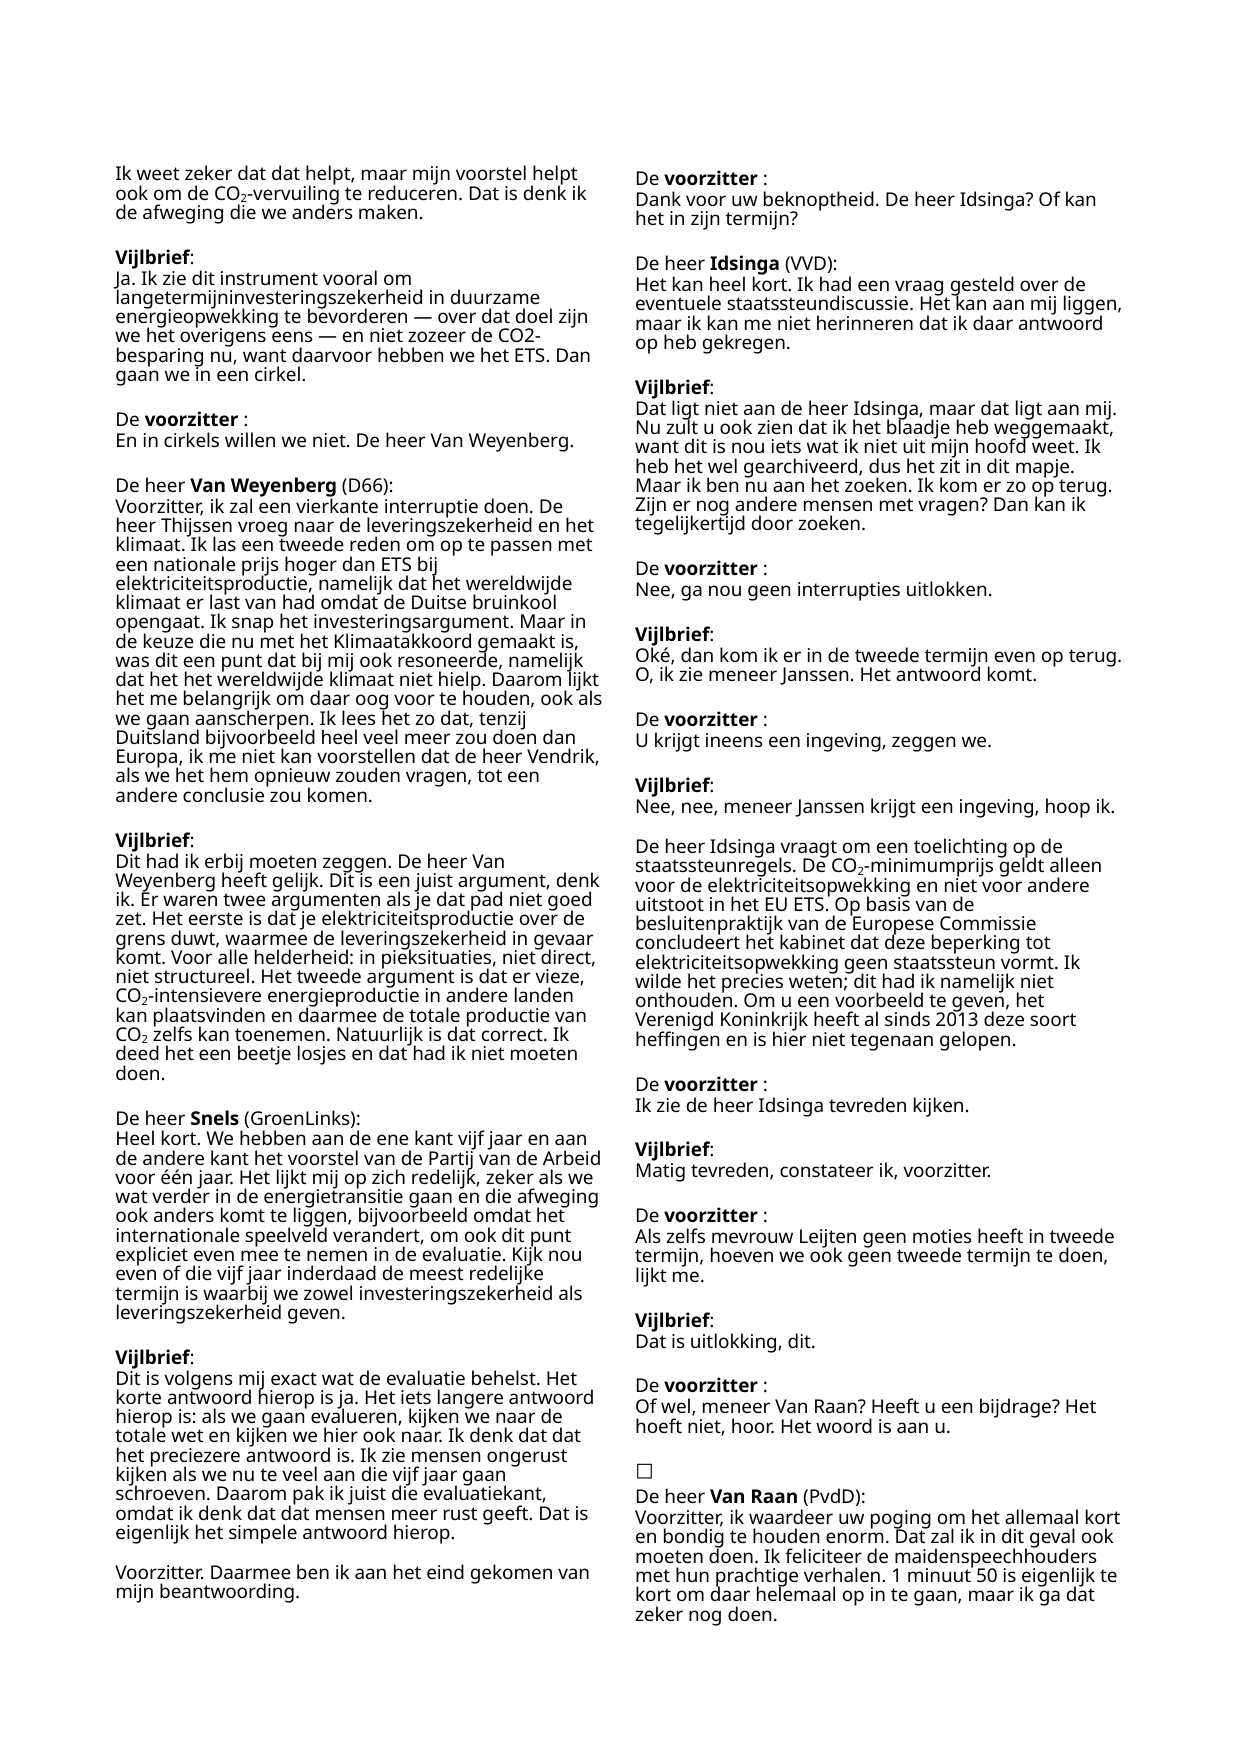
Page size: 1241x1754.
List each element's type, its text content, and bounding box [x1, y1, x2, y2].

text Voorzitter, ik waardeer uw poging om het allemaal kort en bondig te houden enorm. Dat zal ik in dit geval ook moeten doen. Ik feliciteer de maidenspeechhouders met hun prachtige verhalen. 1 minuut 50 is eigenlijk te kort om daar helemaal op in te gaan, maar ik ga dat zeker nog doen. [635, 1509, 1125, 1625]
text ⬜ [635, 1458, 1125, 1483]
text Vijlbrief: [635, 374, 1125, 400]
text Dank voor uw beknoptheid. De heer Idsinga? Of kan het in zijn termijn? [635, 191, 1125, 229]
text Het kan heel kort. Ik had een vraag gesteld over de eventuele staatssteundiscussie. Het kan aan mij liggen, maar ik kan me niet herinneren dat ik daar antwoord op heb gekregen. [635, 276, 1125, 353]
text Vijlbrief: [635, 621, 1125, 647]
text De voorzitter : [635, 1373, 1125, 1398]
text Nee, ga nou geen interrupties uitlokken. [635, 581, 1125, 601]
text Matig tevreden, constateer ik, voorzitter. [635, 1162, 1125, 1182]
text De heer Idsinga (VVD): [635, 250, 1125, 276]
text Vijlbrief: [635, 772, 1125, 798]
text U krijgt ineens een ingeving, zeggen we. [635, 732, 1125, 751]
text Ja. Ik zie dit instrument vooral om langetermijninvesteringszekerheid in duurzame energieopwekking te bevorderen — over dat doel zijn we het overigens eens — en niet zozeer de CO2-besparing nu, want daarvoor hebben we het ETS. Dan gaan we in een cirkel. [115, 270, 605, 385]
text Dit is volgens mij exact wat de evaluatie behelst. Het korte antwoord hierop is ja. Het iets langere antwoord hierop is: als we gaan evalueren, kijken we naar de totale wet en kijken we hier ook naar. Ik denk dat dat het preciezere antwoord is. Ik zie mensen ongerust kijken als we nu te veel aan die vijf jaar gaan schroeven. Daarom pak ik juist die evaluatiekant, omdat ik denk dat dat mensen meer rust geeft. Dat is eigenlijk het simpele antwoord hierop. [115, 1370, 605, 1543]
text De voorzitter : [635, 1202, 1125, 1228]
text Vijlbrief: [115, 827, 605, 853]
text De voorzitter : [635, 706, 1125, 732]
text Ik weet zeker dat dat helpt, maar mijn voorstel helpt ook om de CO2-vervuiling te reduceren. Dat is denk ik de afweging die we anders maken. [115, 165, 605, 223]
text Voorzitter. Daarmee ben ik aan het eind gekomen van mijn beantwoording. [115, 1564, 605, 1602]
text Dit had ik erbij moeten zeggen. De heer Van Weyenberg heeft gelijk. Dit is een juist argument, denk ik. Er waren twee argumenten als je dat pad niet goed zet. Het eerste is dat je elektriciteitsproductie over de grens duwt, waarmee de leveringszekerheid in gevaar komt. Voor alle helderheid: in pieksituaties, niet direct, niet structureel. Het tweede argument is dat er vieze, CO2-intensievere energieproductie in andere landen kan plaatsvinden en daarmee de totale productie van CO2 zelfs kan toenemen. Natuurlijk is dat correct. Ik deed het een beetje losjes en dat had ik niet moeten doen. [115, 853, 605, 1084]
text De voorzitter : [115, 406, 605, 432]
text En in cirkels willen we niet. De heer Van Weyenberg. [115, 432, 605, 451]
text Als zelfs mevrouw Leijten geen moties heeft in tweede termijn, hoeven we ook geen tweede termijn te doen, lijkt me. [635, 1228, 1125, 1286]
text Heel kort. We hebben aan de ene kant vijf jaar en aan de andere kant het voorstel van de Partij van de Arbeid voor één jaar. Het lijkt mij op zich redelijk, zeker als we wat verder in de energietransitie gaan en die afweging ook anders komt te liggen, bijvoorbeeld omdat het internationale speelveld verandert, om ook dit punt expliciet even mee te nemen in de evaluatie. Kijk nou even of die vijf jaar inderdaad de meest redelijke termijn is waarbij we zowel investeringszekerheid als leveringszekerheid geven. [115, 1130, 605, 1323]
text Of wel, meneer Van Raan? Heeft u een bijdrage? Het hoeft niet, hoor. Het woord is aan u. [635, 1398, 1125, 1437]
text De heer Snels (GroenLinks): [115, 1105, 605, 1130]
text Ik zie de heer Idsinga tevreden kijken. [635, 1097, 1125, 1116]
text Voorzitter, ik zal een vierkante interruptie doen. De heer Thijssen vroeg naar de leveringszekerheid en het klimaat. Ik las een tweede reden om op te passen met een nationale prijs hoger dan ETS bij elektriciteitsproductie, namelijk dat het wereldwijde klimaat er last van had omdat de Duitse bruinkool opengaat. Ik snap het investeringsargument. Maar in de keuze die nu met het Klimaatakkoord gemaakt is, was dit een punt dat bij mij ook resoneerde, namelijk dat het het wereldwijde klimaat niet hielp. Daarom lijkt het me belangrijk om daar oog voor te houden, ook als we gaan aanscherpen. Ik lees het zo dat, tenzij Duitsland bijvoorbeeld heel veel meer zou doen dan Europa, ik me niet kan voorstellen dat de heer Vendrik, als we het hem opnieuw zouden vragen, tot een andere conclusie zou komen. [115, 498, 605, 806]
text Vijlbrief: [635, 1307, 1125, 1333]
text Dat ligt niet aan de heer Idsinga, maar dat ligt aan mij. Nu zult u ook zien dat ik het blaadje heb weggemaakt, want dit is nou iets wat ik niet uit mijn hoofd weet. Ik heb het wel gearchiveerd, dus het zit in dit mapje. Maar ik ben nu aan het zoeken. Ik kom er zo op terug. Zijn er nog andere mensen met vragen? Dan kan ik tegelijkertijd door zoeken. [635, 400, 1125, 535]
text De voorzitter : [635, 165, 1125, 191]
text De heer Van Raan (PvdD): [635, 1483, 1125, 1509]
text Vijlbrief: [635, 1137, 1125, 1162]
text De voorzitter : [635, 556, 1125, 581]
text Vijlbrief: [115, 244, 605, 270]
text Dat is uitlokking, dit. [635, 1333, 1125, 1352]
text Oké, dan kom ik er in de tweede termijn even op terug. O, ik zie meneer Janssen. Het antwoord komt. [635, 647, 1125, 686]
text Vijlbrief: [115, 1344, 605, 1370]
text De heer Van Weyenberg (D66): [115, 472, 605, 498]
text De heer Idsinga vraagt om een toelichting op de staatssteunregels. De CO2-minimumprijs geldt alleen voor de elektriciteitsopwekking en niet voor andere uitstoot in het EU ETS. Op basis van de besluitenpraktijk van de Europese Commissie concludeert het kabinet dat deze beperking tot elektriciteitsopwekking geen staatssteun vormt. Ik wilde het precies weten; dit had ik namelijk niet onthouden. Om u een voorbeeld te geven, het Verenigd Koninkrijk heeft al sinds 2013 deze soort heffingen en is hier niet tegenaan gelopen. [635, 838, 1125, 1050]
text De voorzitter : [635, 1071, 1125, 1097]
text Nee, nee, meneer Janssen krijgt een ingeving, hoop ik. [635, 798, 1125, 817]
